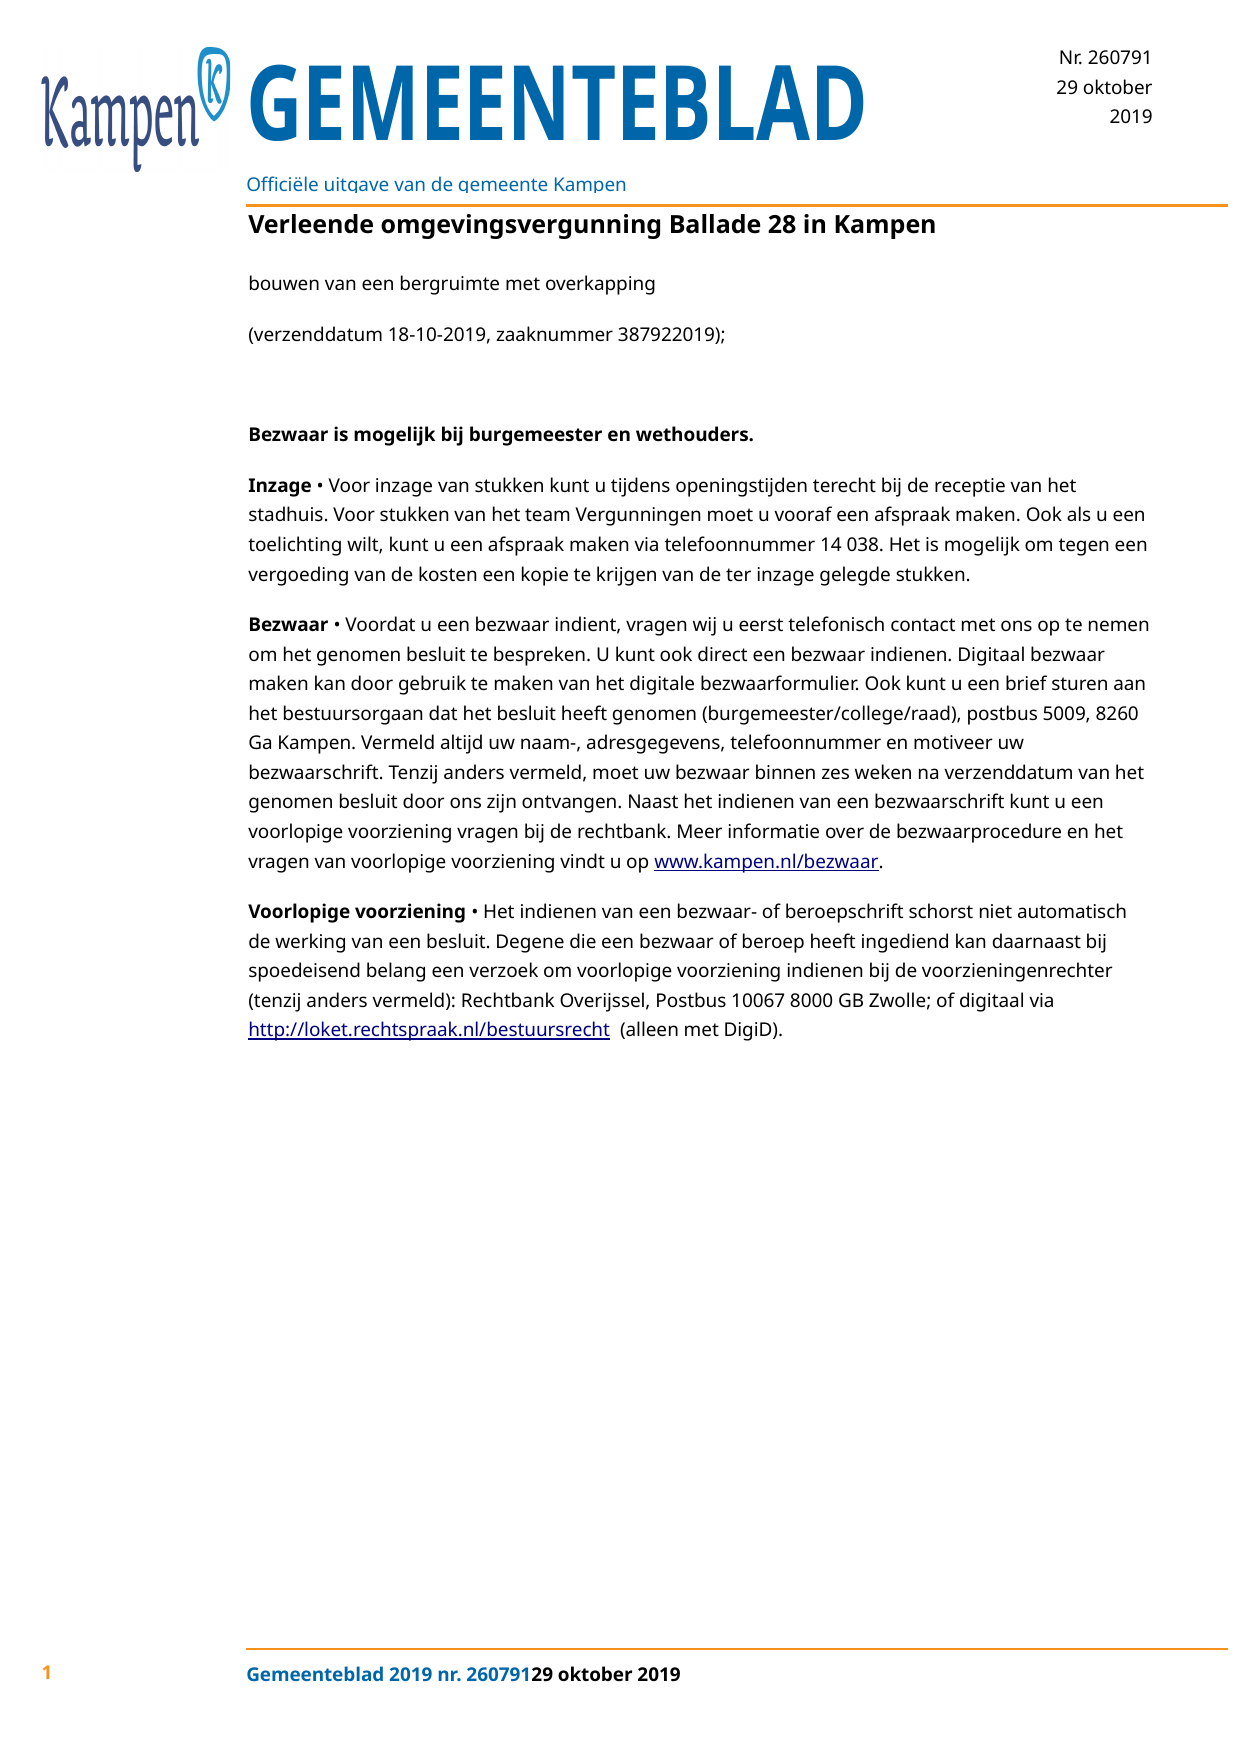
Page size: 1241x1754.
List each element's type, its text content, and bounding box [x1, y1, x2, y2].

text Verleende omgevingsvergunning Ballade 28 in Kampen [248, 207, 1152, 241]
text Bezwaar • Voordat u een bezwaar indient, vragen wij u eerst telefonisch contact met ons op te nemen om het genomen besluit te bespreken. U kunt ook direct een bezwaar indienen. Digitaal bezwaar maken kan door gebruik te maken van het digitale bezwaarformulier. Ook kunt u een brief sturen aan het bestuursorgaan dat het besluit heeft genomen (burgemeester/college/raad), postbus 5009, 8260 Ga Kampen. Vermeld altijd uw naam-, adresgegevens, telefoonnummer en motiveer uw bezwaarschrift. Tenzij anders vermeld, moet uw bezwaar binnen zes weken na verzenddatum van het genomen besluit door ons zijn ontvangen. Naast het indienen van een bezwaarschrift kunt u een voorlopige voorziening vragen bij de rechtbank. Meer informatie over de bezwaarprocedure en het vragen van voorlopige voorziening vindt u op www.kampen.nl/bezwaar. [248, 611, 1152, 873]
text (verzenddatum 18-10-2019, zaaknummer 387922019); [248, 321, 1152, 346]
text Voorlopige voorziening • Het indienen van een bezwaar- of beroepschrift schorst niet automatisch de werking van een besluit. Degene die een bezwaar of beroep heeft ingediend kan daarnaast bij spoedeisend belang een verzoek om voorlopige voorziening indienen bij de voorzieningenrechter (tenzij anders vermeld): Rechtbank Overijssel, Postbus 10067 8000 GB Zwolle; of digitaal via http://loket.rechtspraak.nl/bestuursrecht (alleen met DigiD). [248, 898, 1152, 1042]
text Bezwaar is mogelijk bij burgemeester en wethouders. [248, 422, 1152, 447]
text bouwen van een bergruimte met overkapping [248, 270, 1152, 296]
text Inzage • Voor inzage van stukken kunt u tijdens openingstijden terecht bij de receptie van het stadhuis. Voor stukken van het team Vergunningen moet u vooraf een afspraak maken. Ook als u een toelichting wilt, kunt u een afspraak maken via telefoonnummer 14 038. Het is mogelijk om tegen een vergoeding van de kosten een kopie te krijgen van de ter inzage gelegde stukken. [248, 472, 1152, 586]
picture [41, 47, 231, 172]
